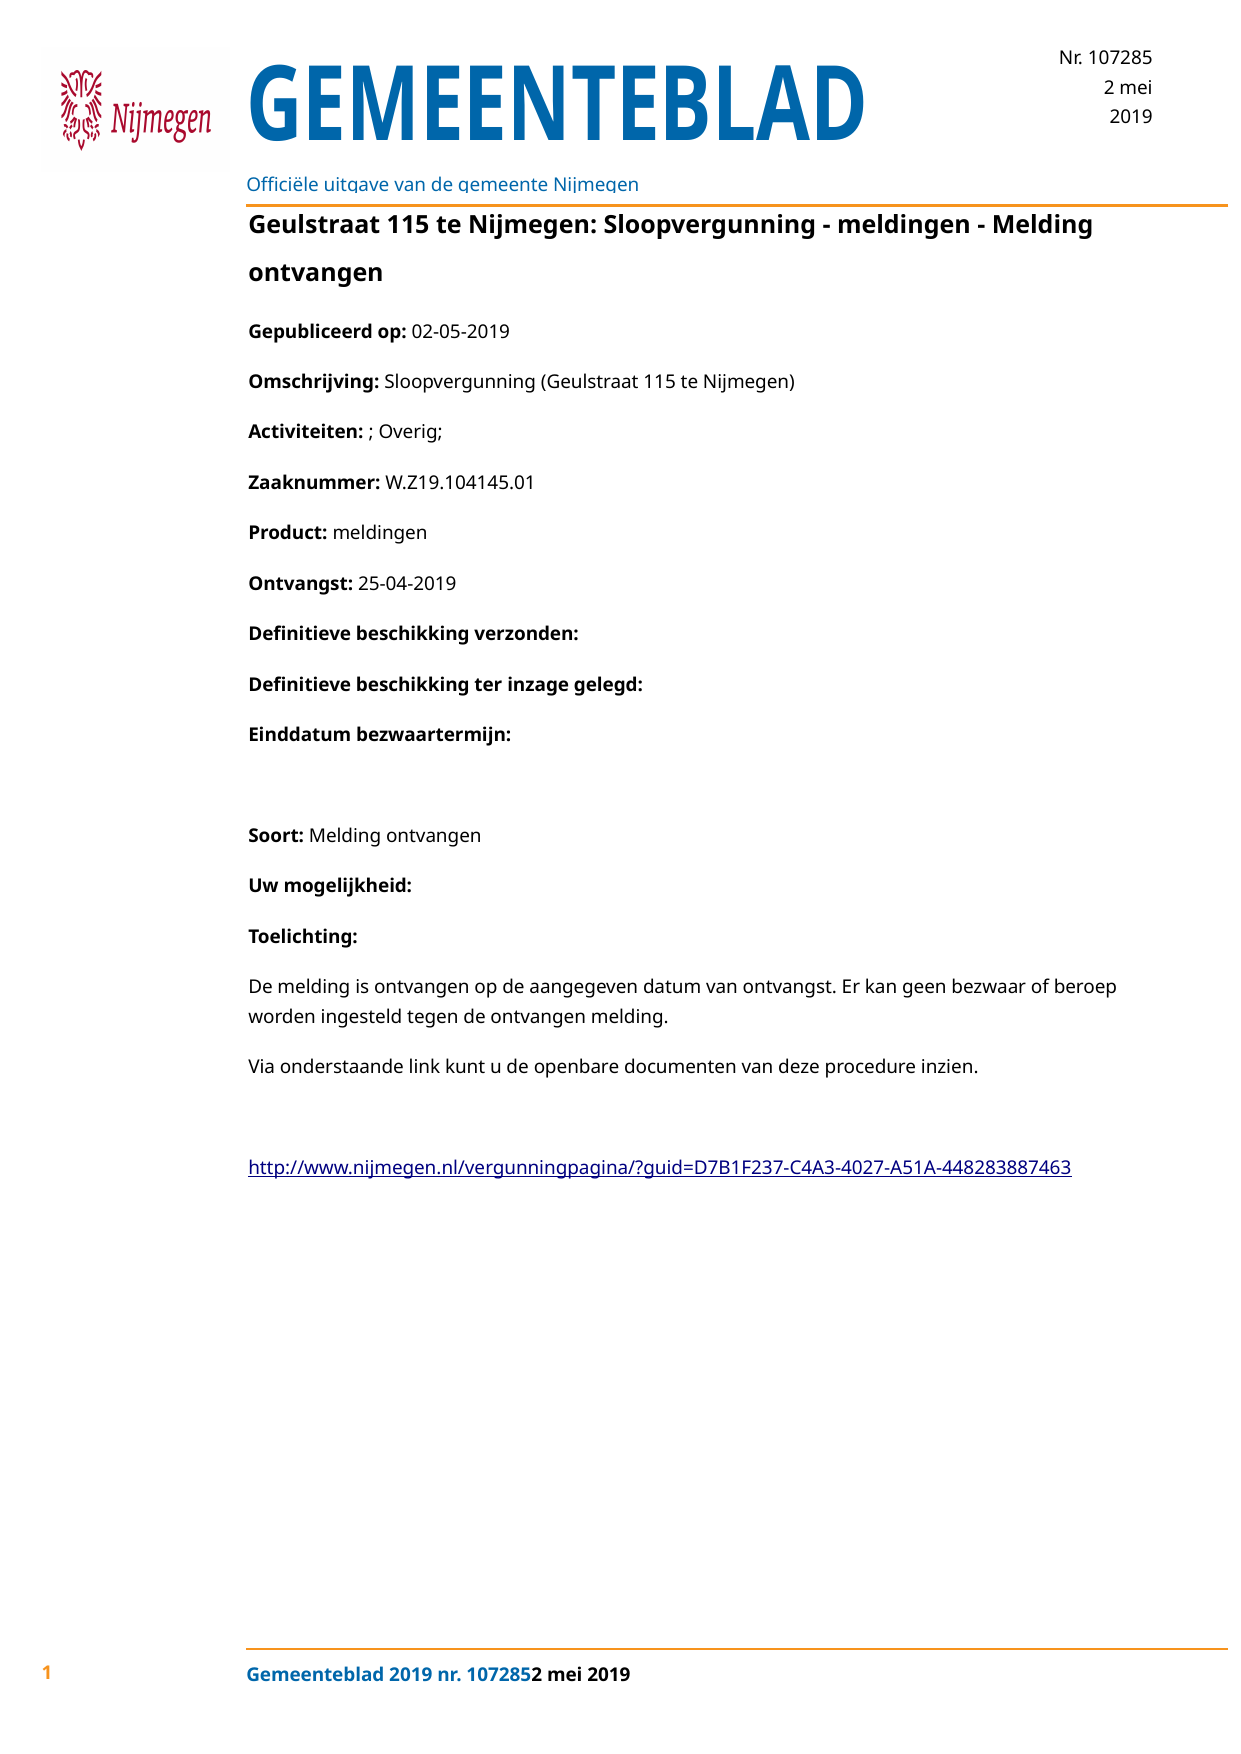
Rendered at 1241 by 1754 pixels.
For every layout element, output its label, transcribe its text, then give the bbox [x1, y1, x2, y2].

text Product: meldingen [248, 519, 1152, 545]
text Definitieve beschikking ter inzage gelegd: [248, 671, 1152, 697]
text Omschrijving: Sloopvergunning (Geulstraat 115 te Nijmegen) [248, 368, 1152, 394]
text Soort: Melding ontvangen [248, 822, 1152, 848]
picture [41, 47, 231, 172]
text Definitieve beschikking verzonden: [248, 620, 1152, 646]
text Toelichting: [248, 923, 1152, 949]
text http://www.nijmegen.nl/vergunningpagina/?guid=D7B1F237-C4A3-4027-A51A-448283887463 [248, 1154, 1152, 1180]
text Geulstraat 115 te Nijmegen: Sloopvergunning - meldingen - Melding ontvangen [248, 207, 1152, 288]
text Via onderstaande link kunt u de openbare documenten van deze procedure inzien. [248, 1053, 1152, 1079]
text Gepubliceerd op: 02-05-2019 [248, 318, 1152, 344]
text Uw mogelijkheid: [248, 872, 1152, 898]
text Activiteiten: ; Overig; [248, 419, 1152, 444]
text Zaaknummer: W.Z19.104145.01 [248, 469, 1152, 495]
text Ontvangst: 25-04-2019 [248, 570, 1152, 596]
text De melding is ontvangen op de aangegeven datum van ontvangst. Er kan geen bezwaar of beroep worden ingesteld tegen de ontvangen melding. [248, 973, 1152, 1029]
text Einddatum bezwaartermijn: [248, 721, 1152, 747]
